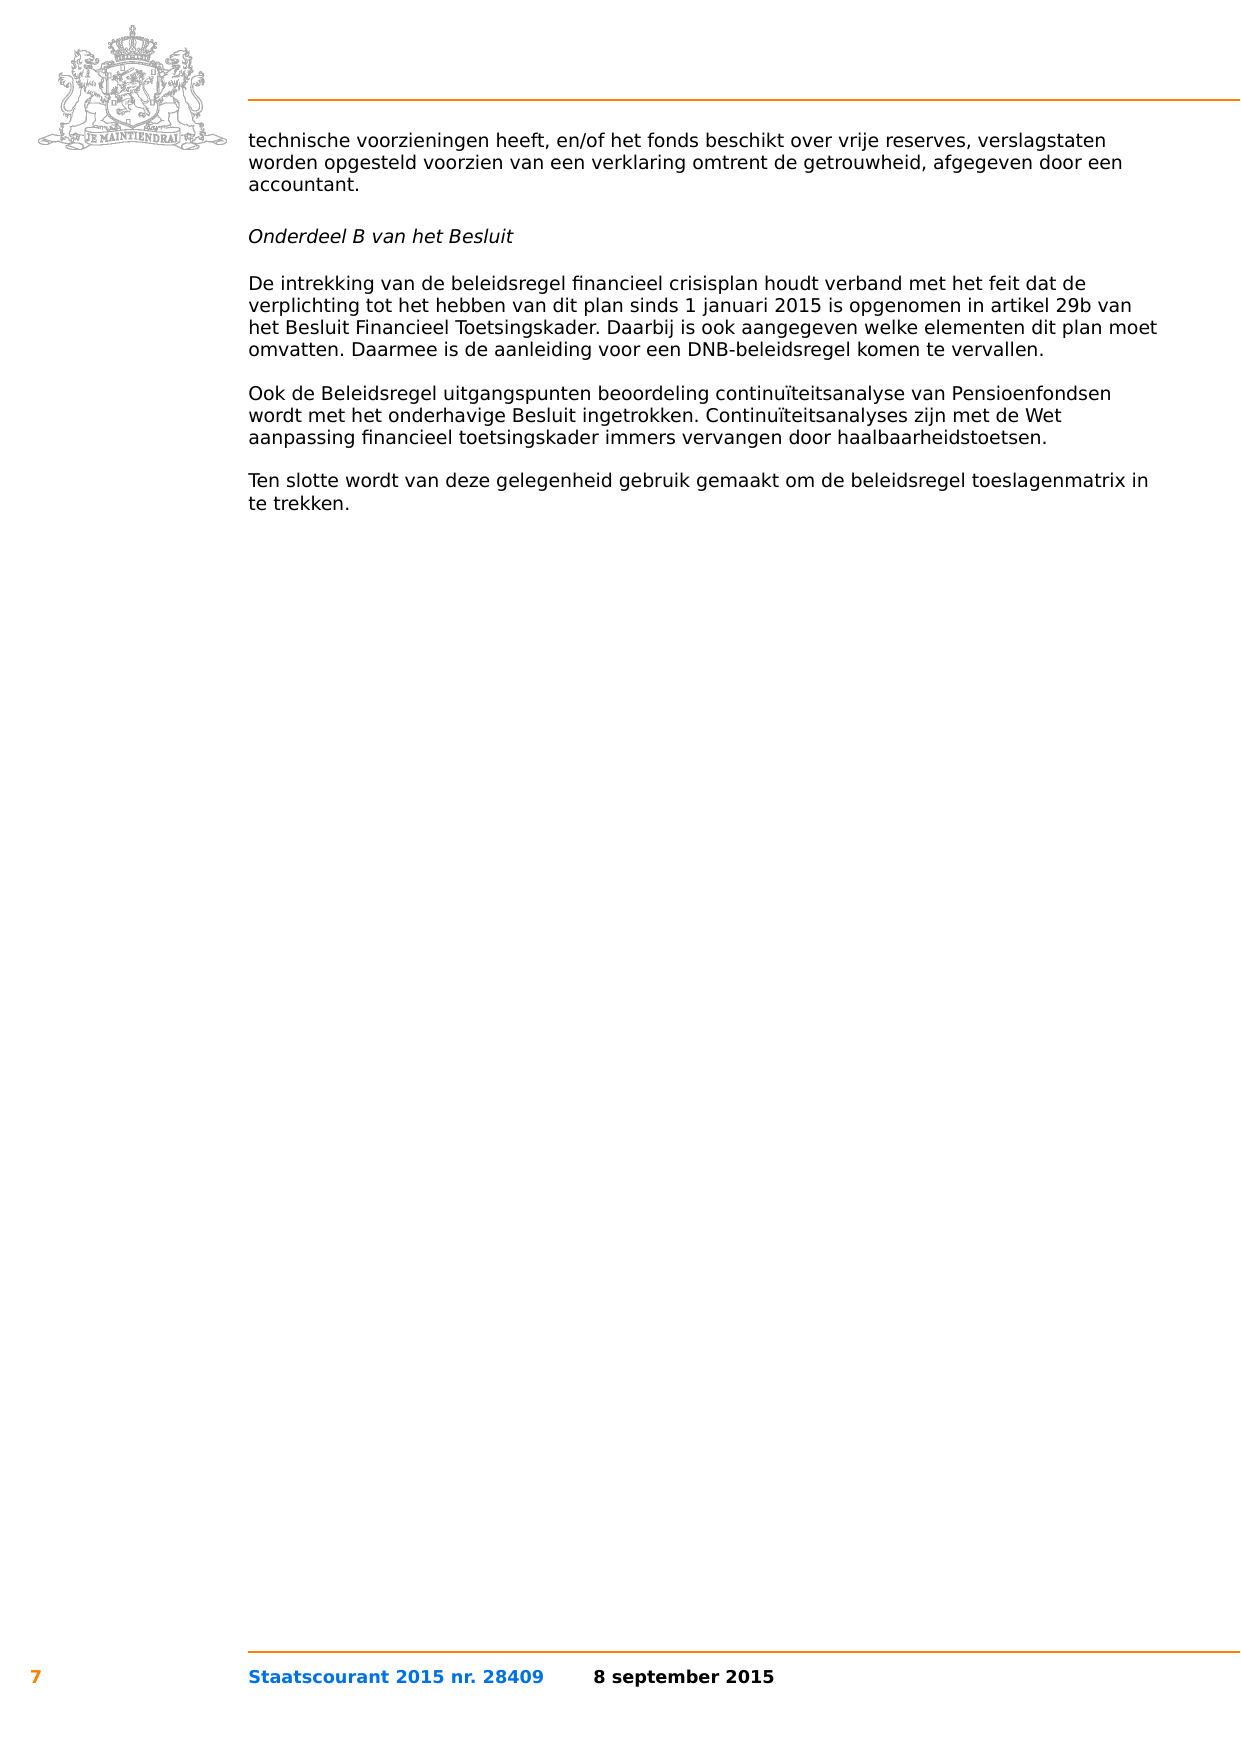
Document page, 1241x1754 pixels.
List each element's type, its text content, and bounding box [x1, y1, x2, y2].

text Ook de Beleidsregel uitgangspunten beoordeling continuïteitsanalyse van Pensioenfondsen wordt met het onderhavige Besluit ingetrokken. Continuïteitsanalyses zijn met de Wet aanpassing financieel toetsingskader immers vervangen door haalbaarheidstoetsen. [248, 383, 1163, 448]
text Ten slotte wordt van deze gelegenheid gebruik gemaakt om de beleidsregel toeslagenmatrix in te trekken. [248, 470, 1163, 514]
text De intrekking van de beleidsregel financieel crisisplan houdt verband met het feit dat de verplichting tot het hebben van dit plan sinds 1 januari 2015 is opgenomen in artikel 29b van het Besluit Financieel Toetsingskader. Daarbij is ook aangegeven welke elementen dit plan moet omvatten. Daarmee is de aanleiding voor een DNB-beleidsregel komen te vervallen. [248, 273, 1163, 361]
picture [38, 25, 227, 150]
subtitle Onderdeel B van het Besluit [248, 226, 1163, 248]
text technische voorzieningen heeft, en/of het fonds beschikt over vrije reserves, verslagstaten worden opgesteld voorzien van een verklaring omtrent de getrouwheid, afgegeven door een accountant. [248, 130, 1163, 196]
